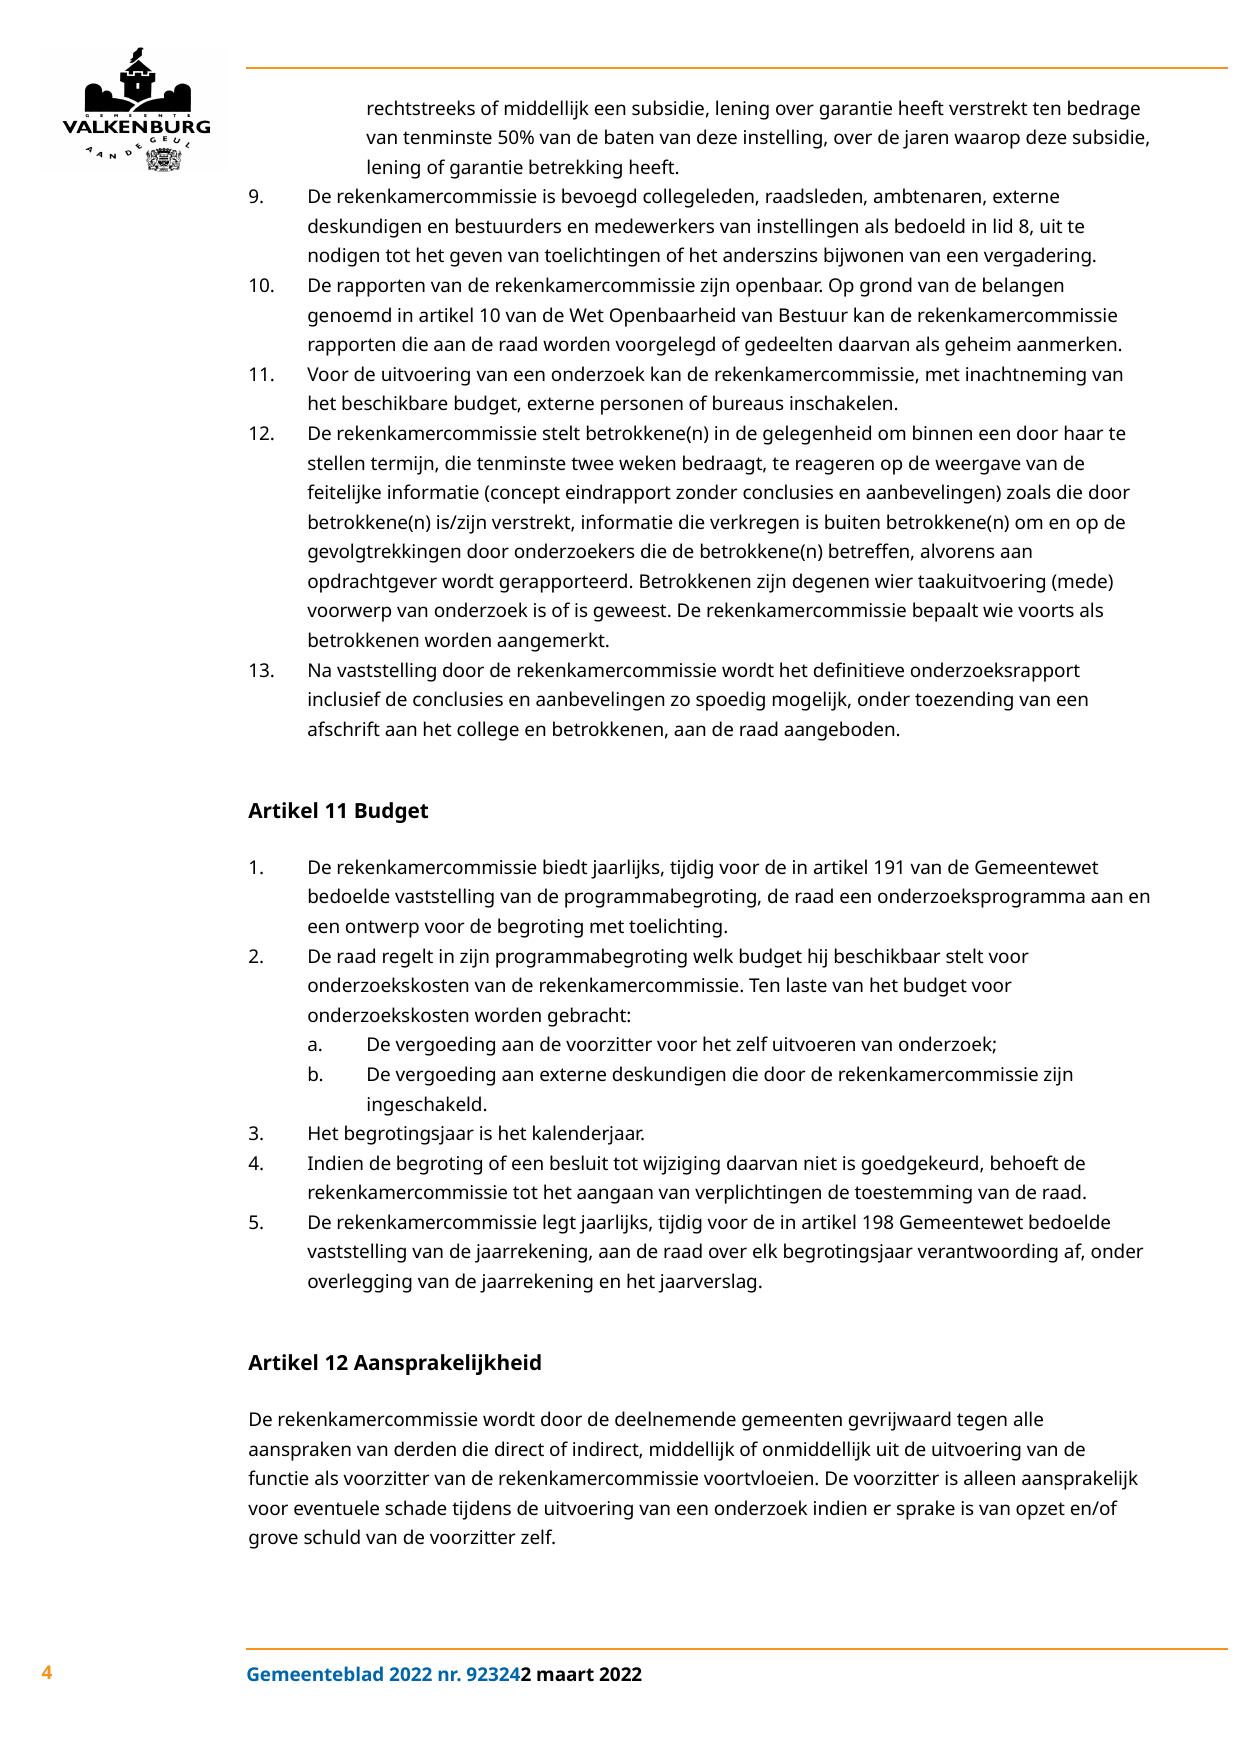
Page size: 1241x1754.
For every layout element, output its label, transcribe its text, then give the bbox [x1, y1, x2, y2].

text Artikel 12 Aansprakelijkheid [248, 1348, 1152, 1377]
list Het begrotingsjaar is het kalenderjaar. [248, 1120, 1152, 1146]
list rechtstreeks of middellijk een subsidie, lening over garantie heeft verstrekt ten bedrage van tenminste 50% van de baten van deze instelling, over de jaren waarop deze subsidie, lening of garantie betrekking heeft. [307, 95, 1152, 180]
list De vergoeding aan de voorzitter voor het zelf uitvoeren van onderzoek; [307, 1032, 1152, 1057]
list De rekenkamercommissie is bevoegd collegeleden, raadsleden, ambtenaren, externe deskundigen en bestuurders en medewerkers van instellingen als bedoeld in lid 8, uit te nodigen tot het geven van toelichtingen of het anderszins bijwonen van een vergadering. [248, 183, 1152, 268]
list Voor de uitvoering van een onderzoek kan de rekenkamercommissie, met inachtneming van het beschikbare budget, externe personen of bureaus inschakelen. [248, 361, 1152, 416]
list Na vaststelling door de rekenkamercommissie wordt het definitieve onderzoeksrapport inclusief de conclusies en aanbevelingen zo spoedig mogelijk, onder toezending van een afschrift aan het college en betrokkenen, aan de raad aangeboden. [248, 657, 1152, 742]
list De vergoeding aan externe deskundigen die door de rekenkamercommissie zijn ingeschakeld. [307, 1061, 1152, 1116]
list Indien de begroting of een besluit tot wijziging daarvan niet is goedgekeurd, behoeft de rekenkamercommissie tot het aangaan van verplichtingen de toestemming van de raad. [248, 1150, 1152, 1205]
text Artikel 11 Budget [248, 796, 1152, 824]
list De raad regelt in zijn programmabegroting welk budget hij beschikbaar stelt voor onderzoekskosten van de rekenkamercommissie. Ten laste van het budget voor onderzoekskosten worden gebracht: [248, 943, 1152, 1028]
list De rekenkamercommissie legt jaarlijks, tijdig voor de in artikel 198 Gemeentewet bedoelde vaststelling van de jaarrekening, aan de raad over elk begrotingsjaar verantwoording af, onder overlegging van de jaarrekening en het jaarverslag. [248, 1209, 1152, 1294]
list De rapporten van de rekenkamercommissie zijn openbaar. Op grond van de belangen genoemd in artikel 10 van de Wet Openbaarheid van Bestuur kan de rekenkamercommissie rapporten die aan de raad worden voorgelegd of gedeelten daarvan als geheim aanmerken. [248, 272, 1152, 357]
list De rekenkamercommissie biedt jaarlijks, tijdig voor de in artikel 191 van de Gemeentewet bedoelde vaststelling van de programmabegroting, de raad een onderzoeksprogramma aan en een ontwerp voor de begroting met toelichting. [248, 854, 1152, 939]
text De rekenkamercommissie wordt door de deelnemende gemeenten gevrijwaard tegen alle aanspraken van derden die direct of indirect, middellijk of onmiddellijk uit de uitvoering van de functie als voorzitter van de rekenkamercommissie voortvloeien. De voorzitter is alleen aansprakelijk voor eventuele schade tijdens de uitvoering van een onderzoek indien er sprake is van opzet en/of grove schuld van de voorzitter zelf. [248, 1406, 1152, 1550]
picture [41, 47, 231, 172]
list De rekenkamercommissie stelt betrokkene(n) in de gelegenheid om binnen een door haar te stellen termijn, die tenminste twee weken bedraagt, te reageren op de weergave van de feitelijke informatie (concept eindrapport zonder conclusies en aanbevelingen) zoals die door betrokkene(n) is/zijn verstrekt, informatie die verkregen is buiten betrokkene(n) om en op de gevolgtrekkingen door onderzoekers die de betrokkene(n) betreffen, alvorens aan opdrachtgever wordt gerapporteerd. Betrokkenen zijn degenen wier taakuitvoering (mede) voorwerp van onderzoek is of is geweest. De rekenkamercommissie bepaalt wie voorts als betrokkenen worden aangemerkt. [248, 420, 1152, 653]
